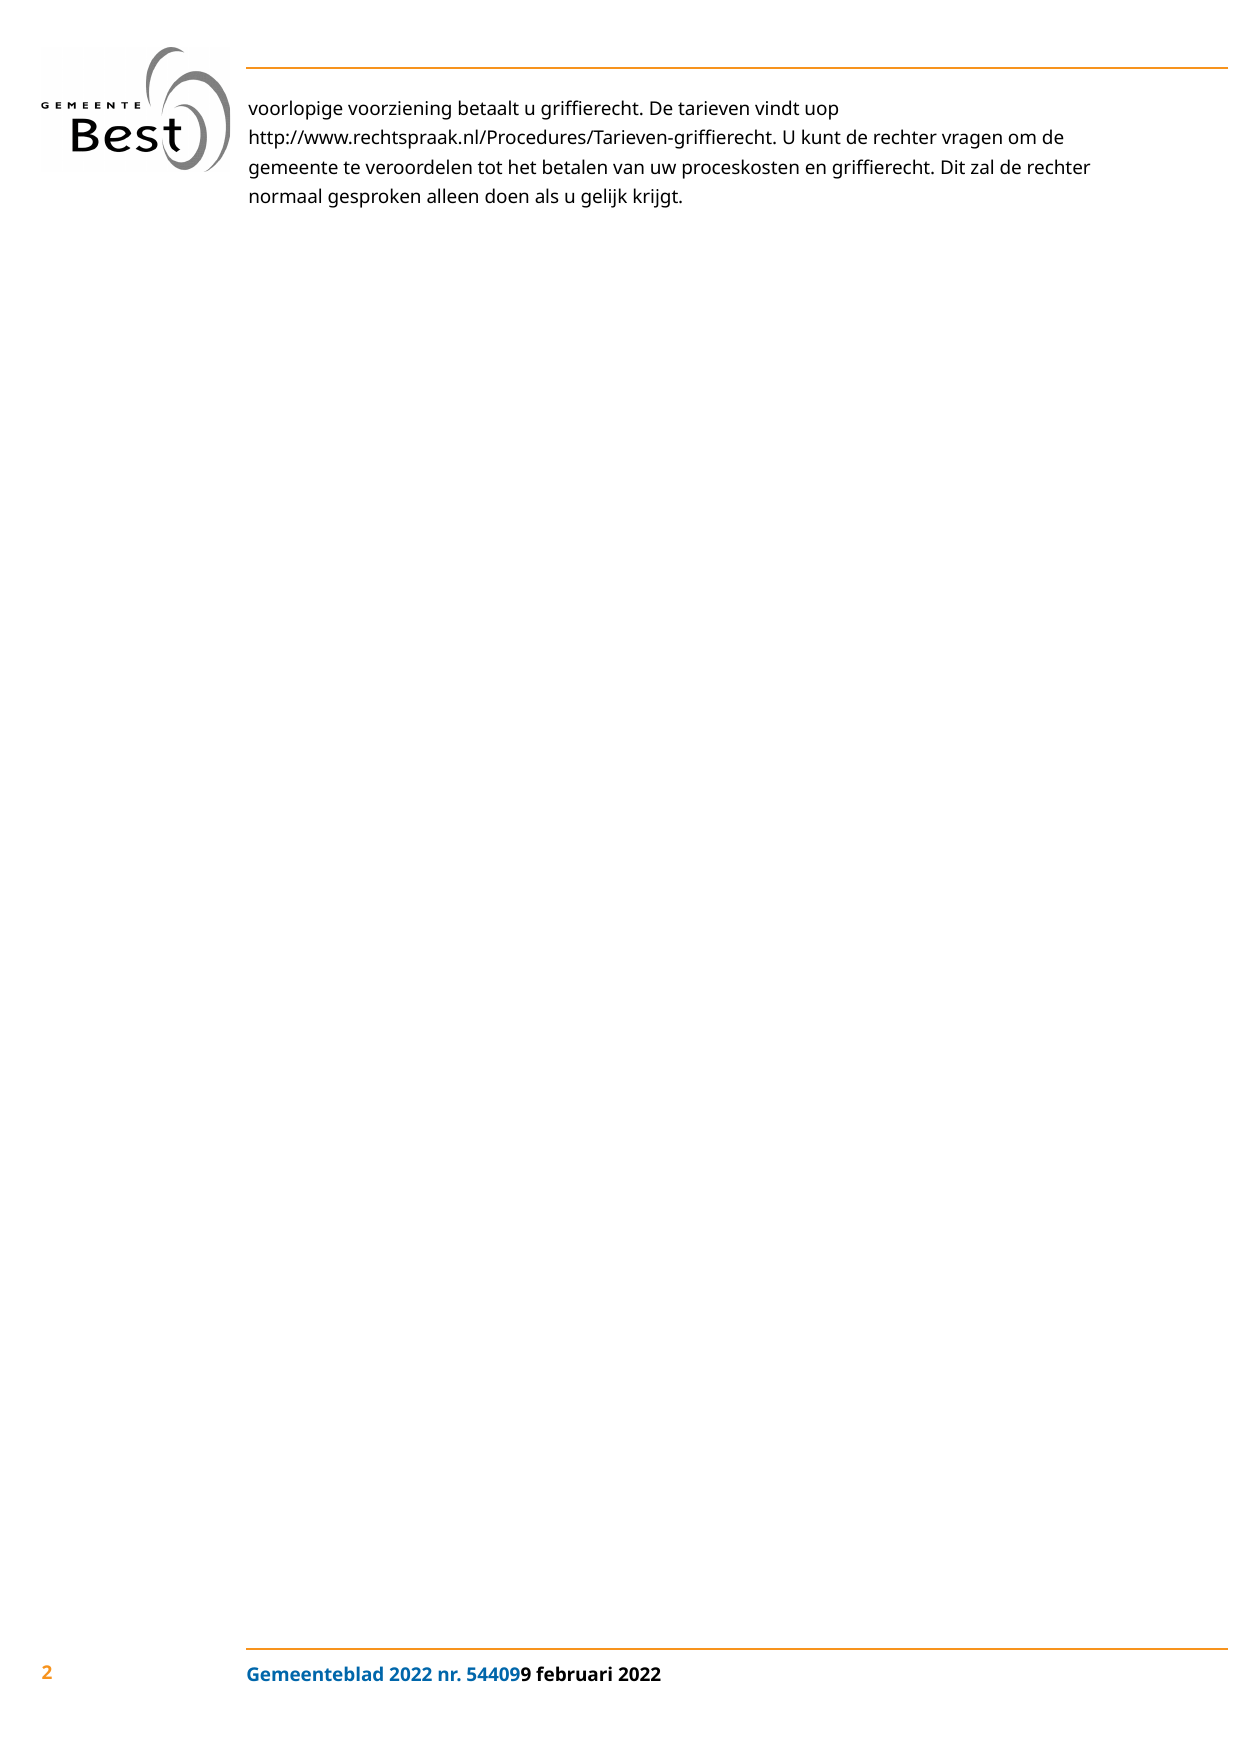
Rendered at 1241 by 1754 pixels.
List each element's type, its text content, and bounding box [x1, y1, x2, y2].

picture [41, 47, 231, 172]
text voorlopige voorziening betaalt u griffierecht. De tarieven vindt uop http://www.rechtspraak.nl/Procedures/Tarieven-griffierecht. U kunt de rechter vragen om de gemeente te veroordelen tot het betalen van uw proceskosten en griffierecht. Dit zal de rechter normaal gesproken alleen doen als u gelijk krijgt. [248, 95, 1152, 209]
